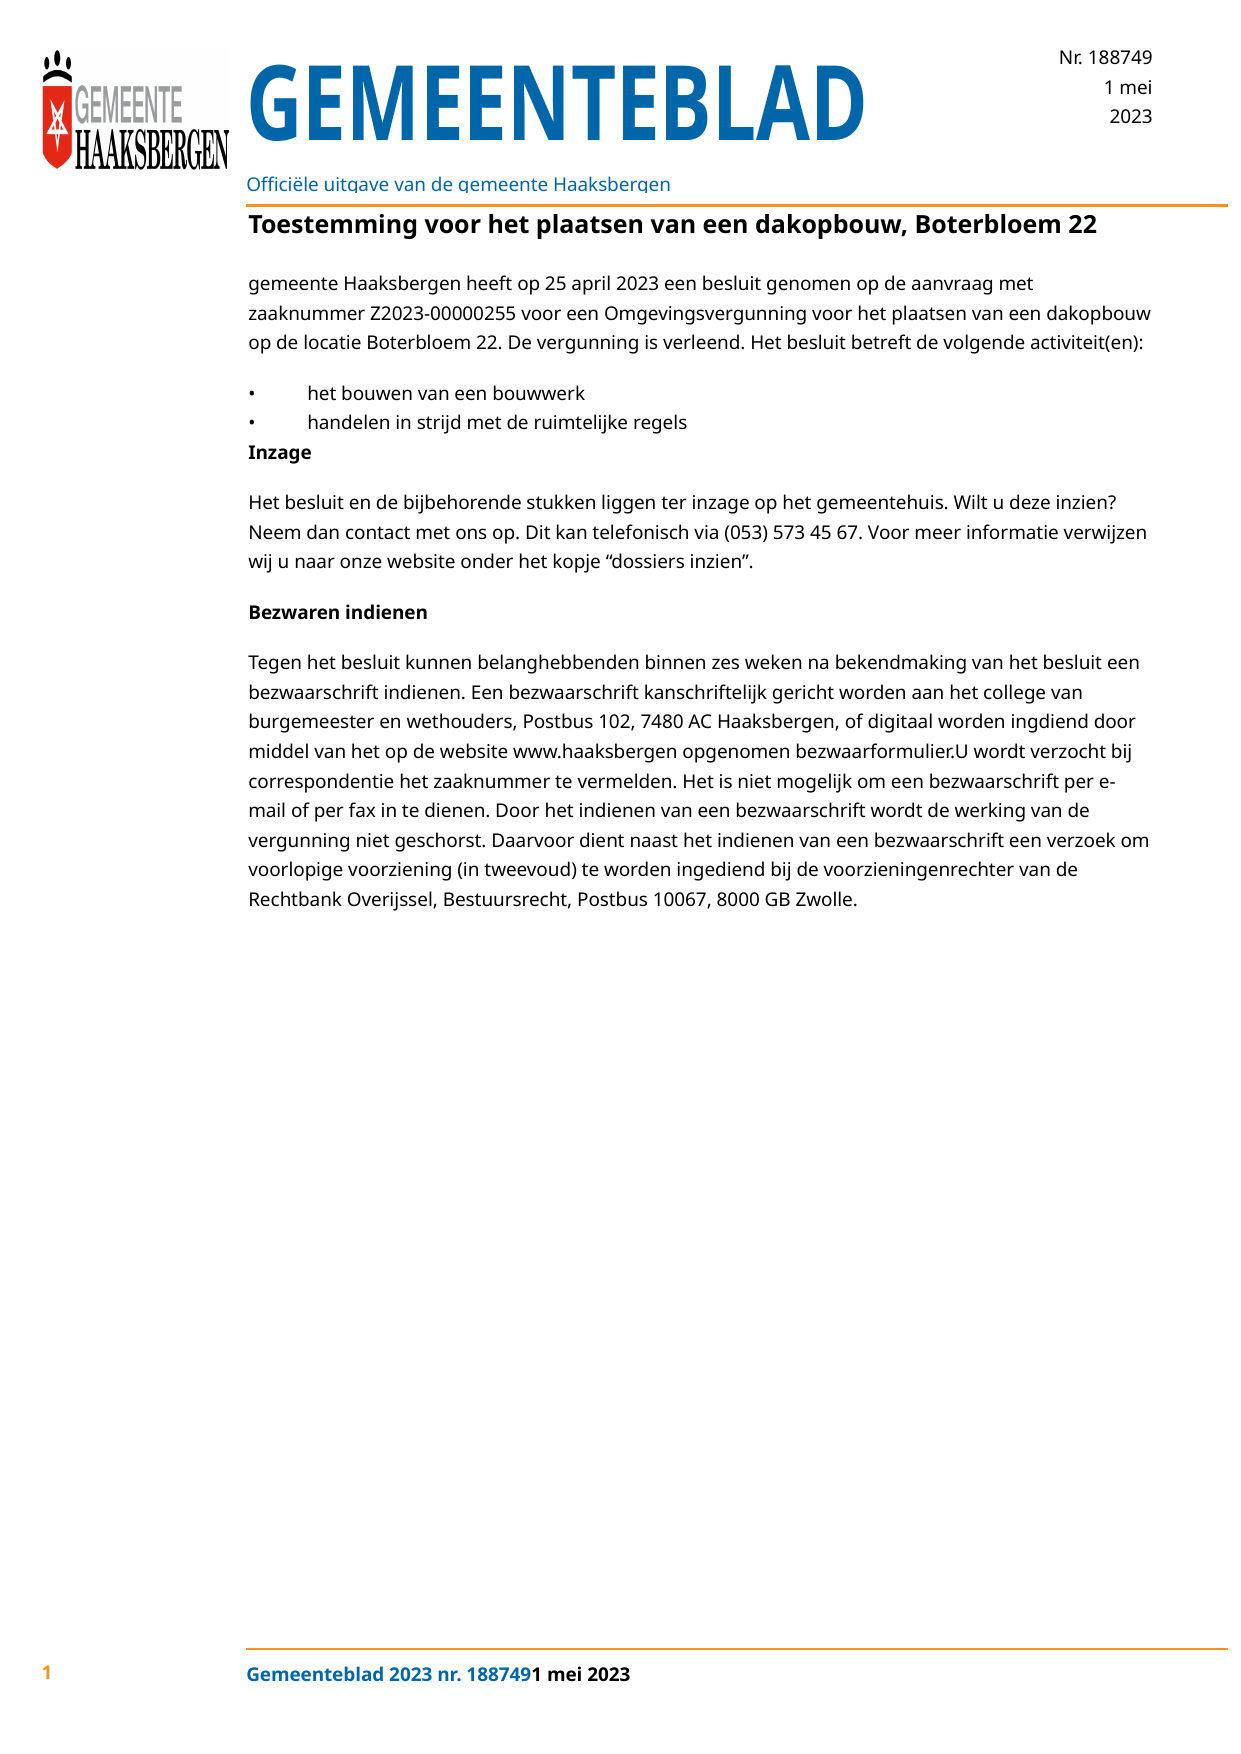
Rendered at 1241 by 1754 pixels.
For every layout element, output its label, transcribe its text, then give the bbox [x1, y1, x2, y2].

text Het besluit en de bijbehorende stukken liggen ter inzage op het gemeentehuis. Wilt u deze inzien? Neem dan contact met ons op. Dit kan telefonisch via (053) 573 45 67. Voor meer informatie verwijzen wij u naar onze website onder het kopje “dossiers inzien”. [248, 489, 1152, 574]
text Toestemming voor het plaatsen van een dakopbouw, Boterbloem 22 [248, 207, 1152, 241]
text Inzage [248, 439, 1152, 465]
list het bouwen van een bouwwerk [248, 380, 1152, 406]
list handelen in strijd met de ruimtelijke regels [248, 409, 1152, 435]
text Tegen het besluit kunnen belanghebbenden binnen zes weken na bekendmaking van het besluit een bezwaarschrift indienen. Een bezwaarschrift kanschriftelijk gericht worden aan het college van burgemeester en wethouders, Postbus 102, 7480 AC Haaksbergen, of digitaal worden ingdiend door middel van het op de website www.haaksbergen opgenomen bezwaarformulier.U wordt verzocht bij correspondentie het zaaknummer te vermelden. Het is niet mogelijk om een bezwaarschrift per e-mail of per fax in te dienen. Door het indienen van een bezwaarschrift wordt de werking van de vergunning niet geschorst. Daarvoor dient naast het indienen van een bezwaarschrift een verzoek om voorlopige voorziening (in tweevoud) te worden ingediend bij de voorzieningenrechter van de Rechtbank Overijssel, Bestuursrecht, Postbus 10067, 8000 GB Zwolle. [248, 649, 1152, 912]
text Bezwaren indienen [248, 599, 1152, 625]
text gemeente Haaksbergen heeft op 25 april 2023 een besluit genomen op de aanvraag met zaaknummer Z2023-00000255 voor een Omgevingsvergunning voor het plaatsen van een dakopbouw op de locatie Boterbloem 22. De vergunning is verleend. Het besluit betreft de volgende activiteit(en): [248, 270, 1152, 355]
picture [41, 47, 231, 172]
